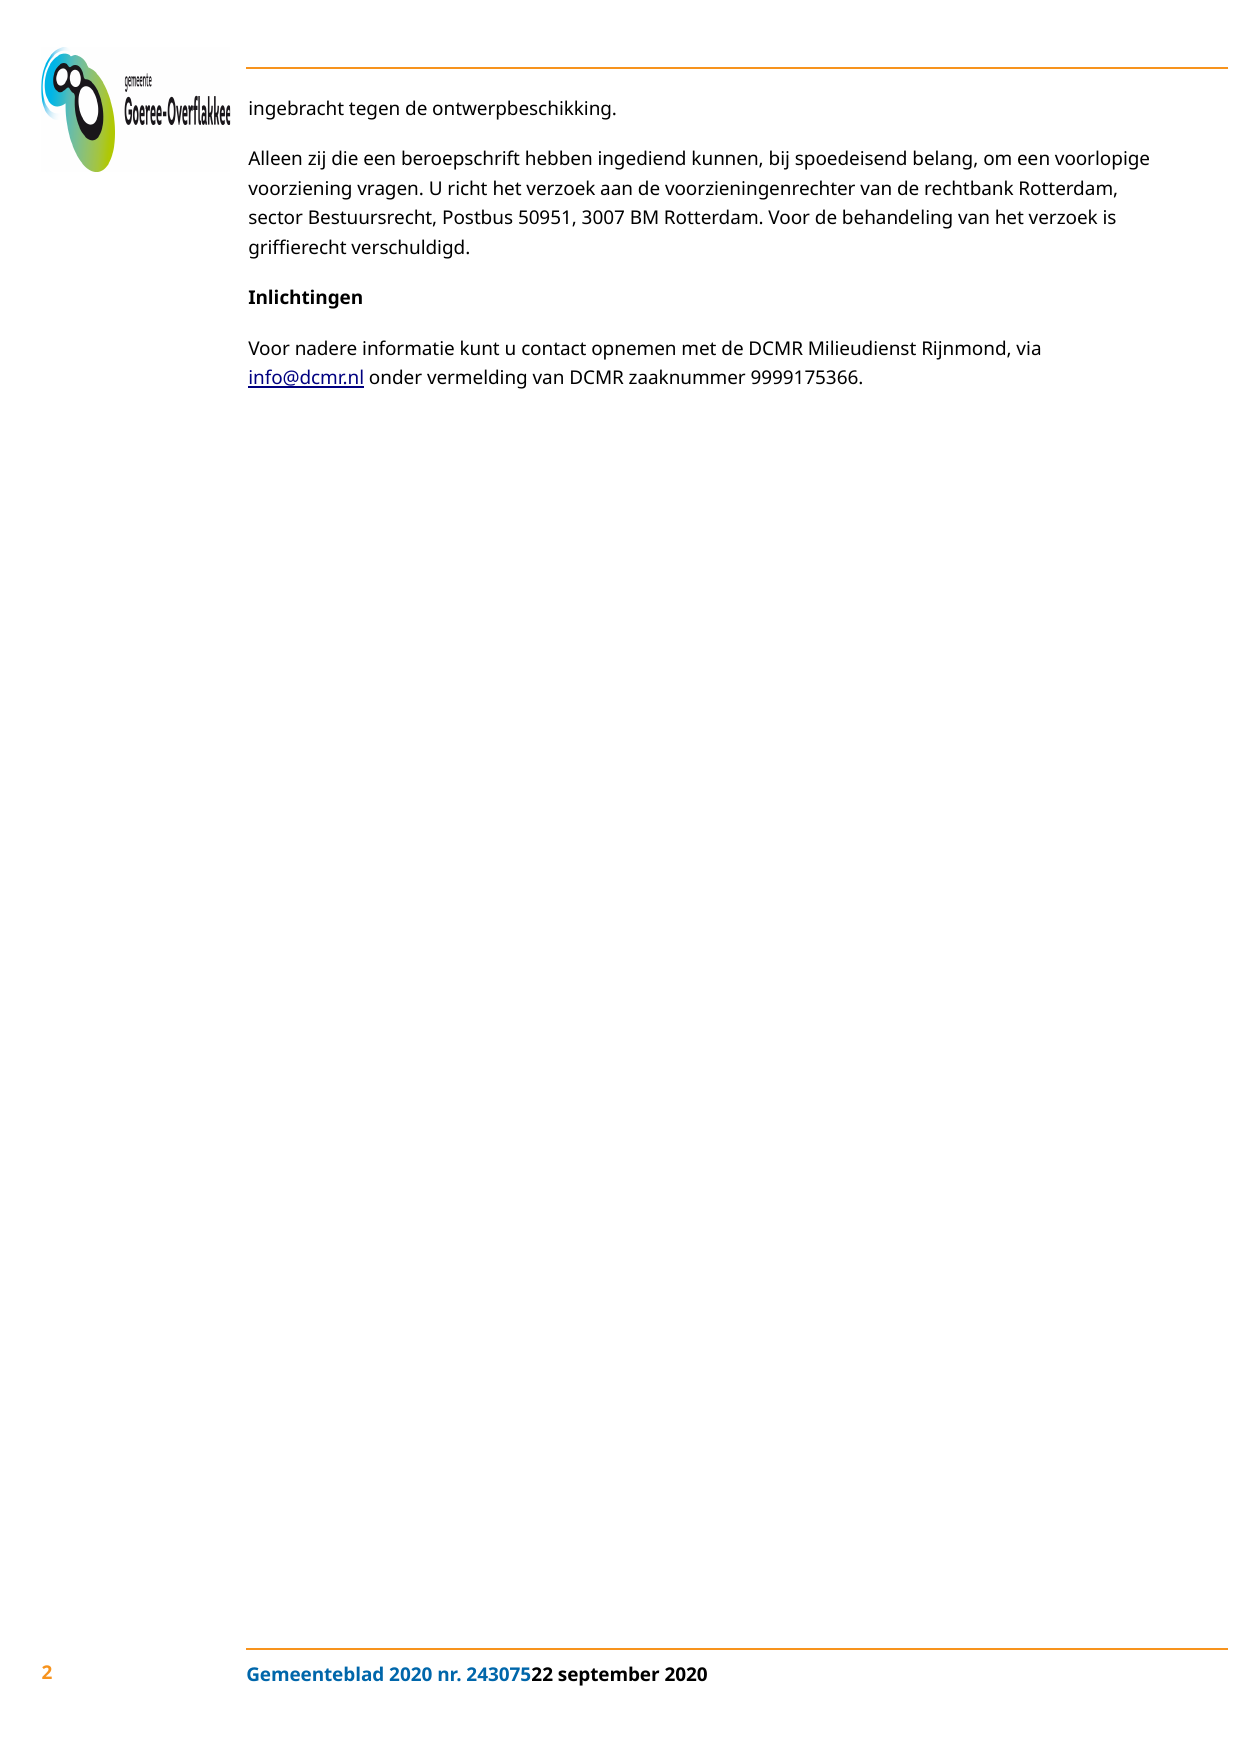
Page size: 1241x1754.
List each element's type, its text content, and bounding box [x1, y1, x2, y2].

text ingebracht tegen de ontwerpbeschikking. [248, 95, 1152, 121]
picture [41, 47, 231, 172]
text Alleen zij die een beroepschrift hebben ingediend kunnen, bij spoedeisend belang, om een voorlopige voorziening vragen. U richt het verzoek aan de voorzieningenrechter van de rechtbank Rotterdam, sector Bestuursrecht, Postbus 50951, 3007 BM Rotterdam. Voor de behandeling van het verzoek is griffierecht verschuldigd. [248, 145, 1152, 260]
text Voor nadere informatie kunt u contact opnemen met de DCMR Milieudienst Rijnmond, via info@dcmr.nl onder vermelding van DCMR zaaknummer 9999175366. [248, 335, 1152, 390]
text Inlichtingen [248, 284, 1152, 310]
